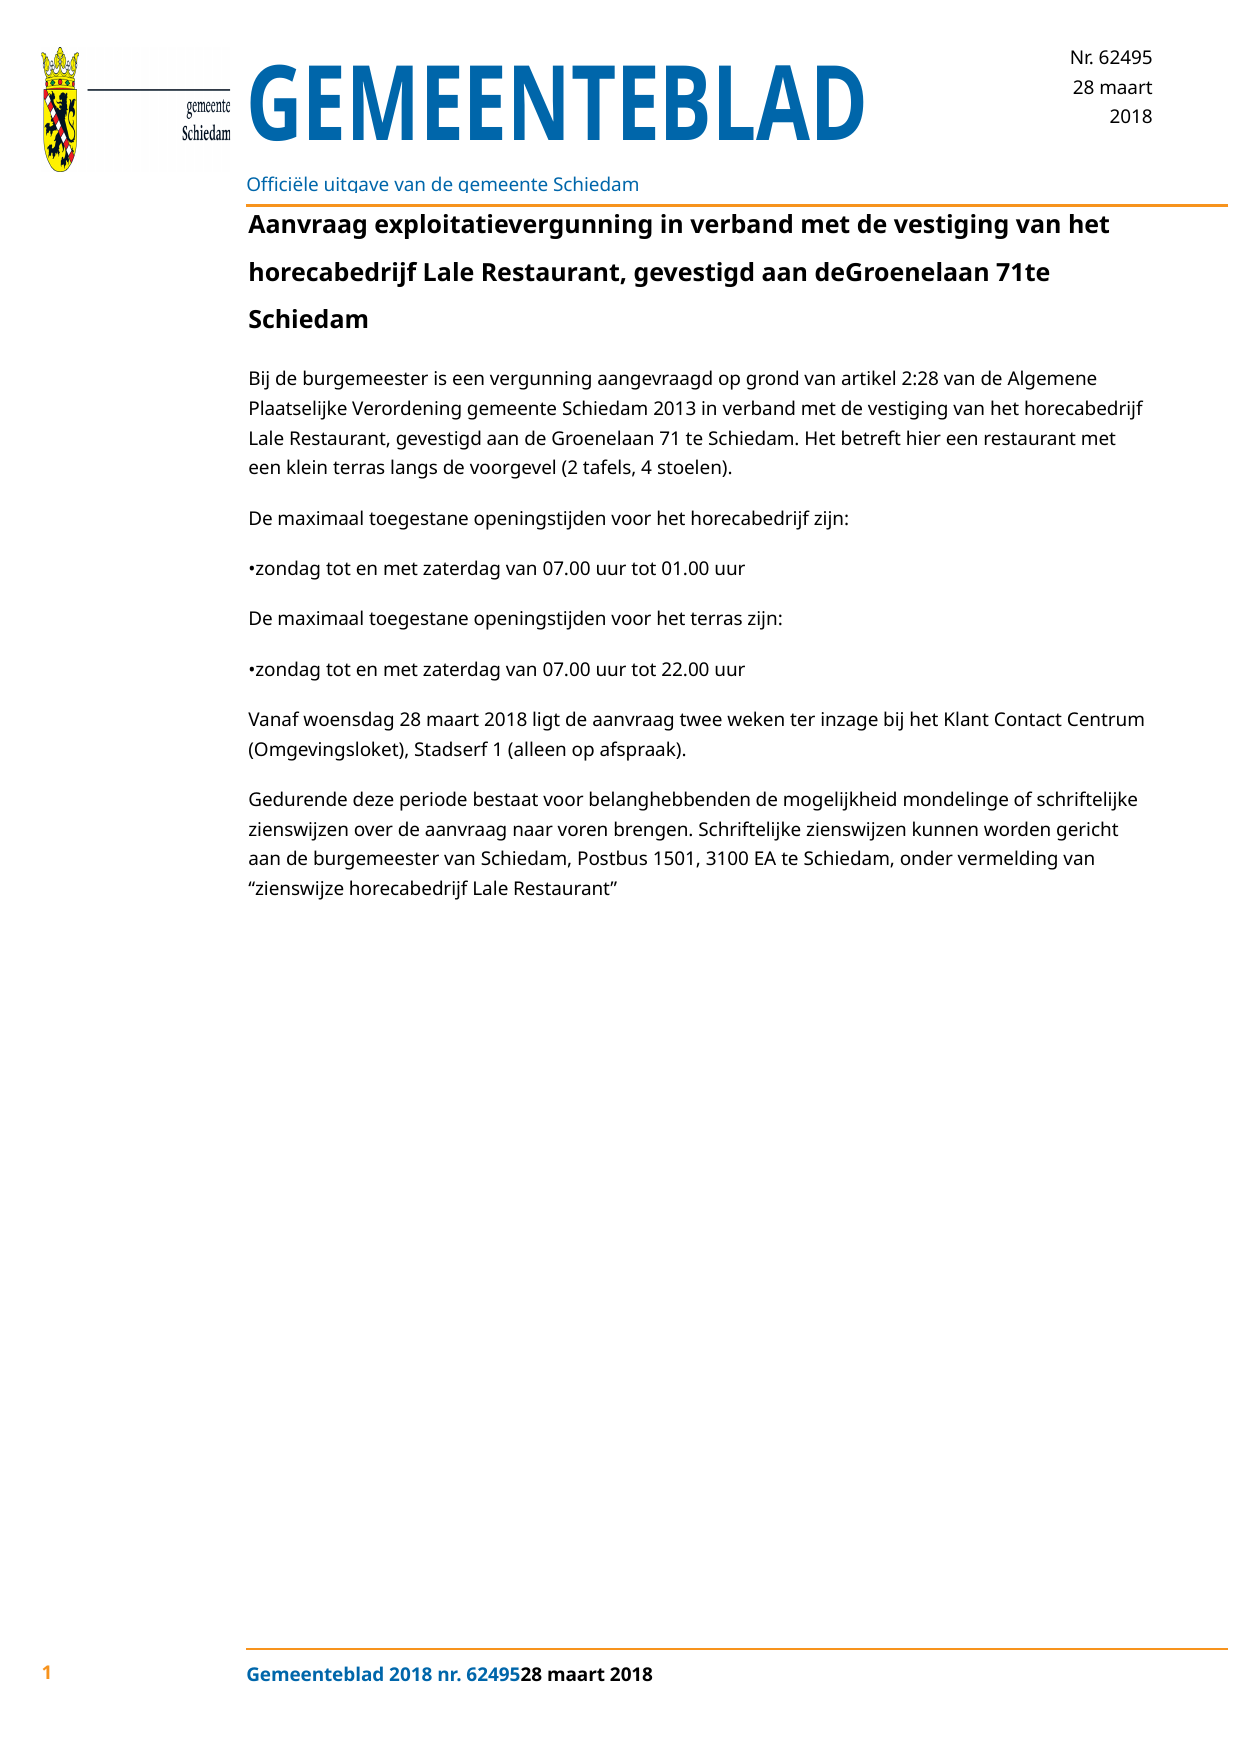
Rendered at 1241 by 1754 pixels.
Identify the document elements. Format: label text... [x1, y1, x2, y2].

text Vanaf woensdag 28 maart 2018 ligt de aanvraag twee weken ter inzage bij het Klant Contact Centrum (Omgevingsloket), Stadserf 1 (alleen op afspraak). [248, 706, 1152, 762]
picture [41, 47, 231, 172]
text Bij de burgemeester is een vergunning aangevraagd op grond van artikel 2:28 van de Algemene Plaatselijke Verordening gemeente Schiedam 2013 in verband met de vestiging van het horecabedrijf Lale Restaurant, gevestigd aan de Groenelaan 71 te Schiedam. Het betreft hier een restaurant met een klein terras langs de voorgevel (2 tafels, 4 stoelen). [248, 366, 1152, 480]
text Aanvraag exploitatievergunning in verband met de vestiging van het horecabedrijf Lale Restaurant, gevestigd aan deGroenelaan 71te Schiedam [248, 207, 1152, 336]
text Gedurende deze periode bestaat voor belanghebbenden de mogelijkheid mondelinge of schriftelijke zienswijzen over de aanvraag naar voren brengen. Schriftelijke zienswijzen kunnen worden gericht aan de burgemeester van Schiedam, Postbus 1501, 3100 EA te Schiedam, onder vermelding van “zienswijze horecabedrijf Lale Restaurant” [248, 786, 1152, 901]
text De maximaal toegestane openingstijden voor het horecabedrijf zijn: [248, 505, 1152, 530]
text De maximaal toegestane openingstijden voor het terras zijn: [248, 606, 1152, 631]
text •zondag tot en met zaterdag van 07.00 uur tot 22.00 uur [248, 656, 1152, 682]
text •zondag tot en met zaterdag van 07.00 uur tot 01.00 uur [248, 555, 1152, 581]
